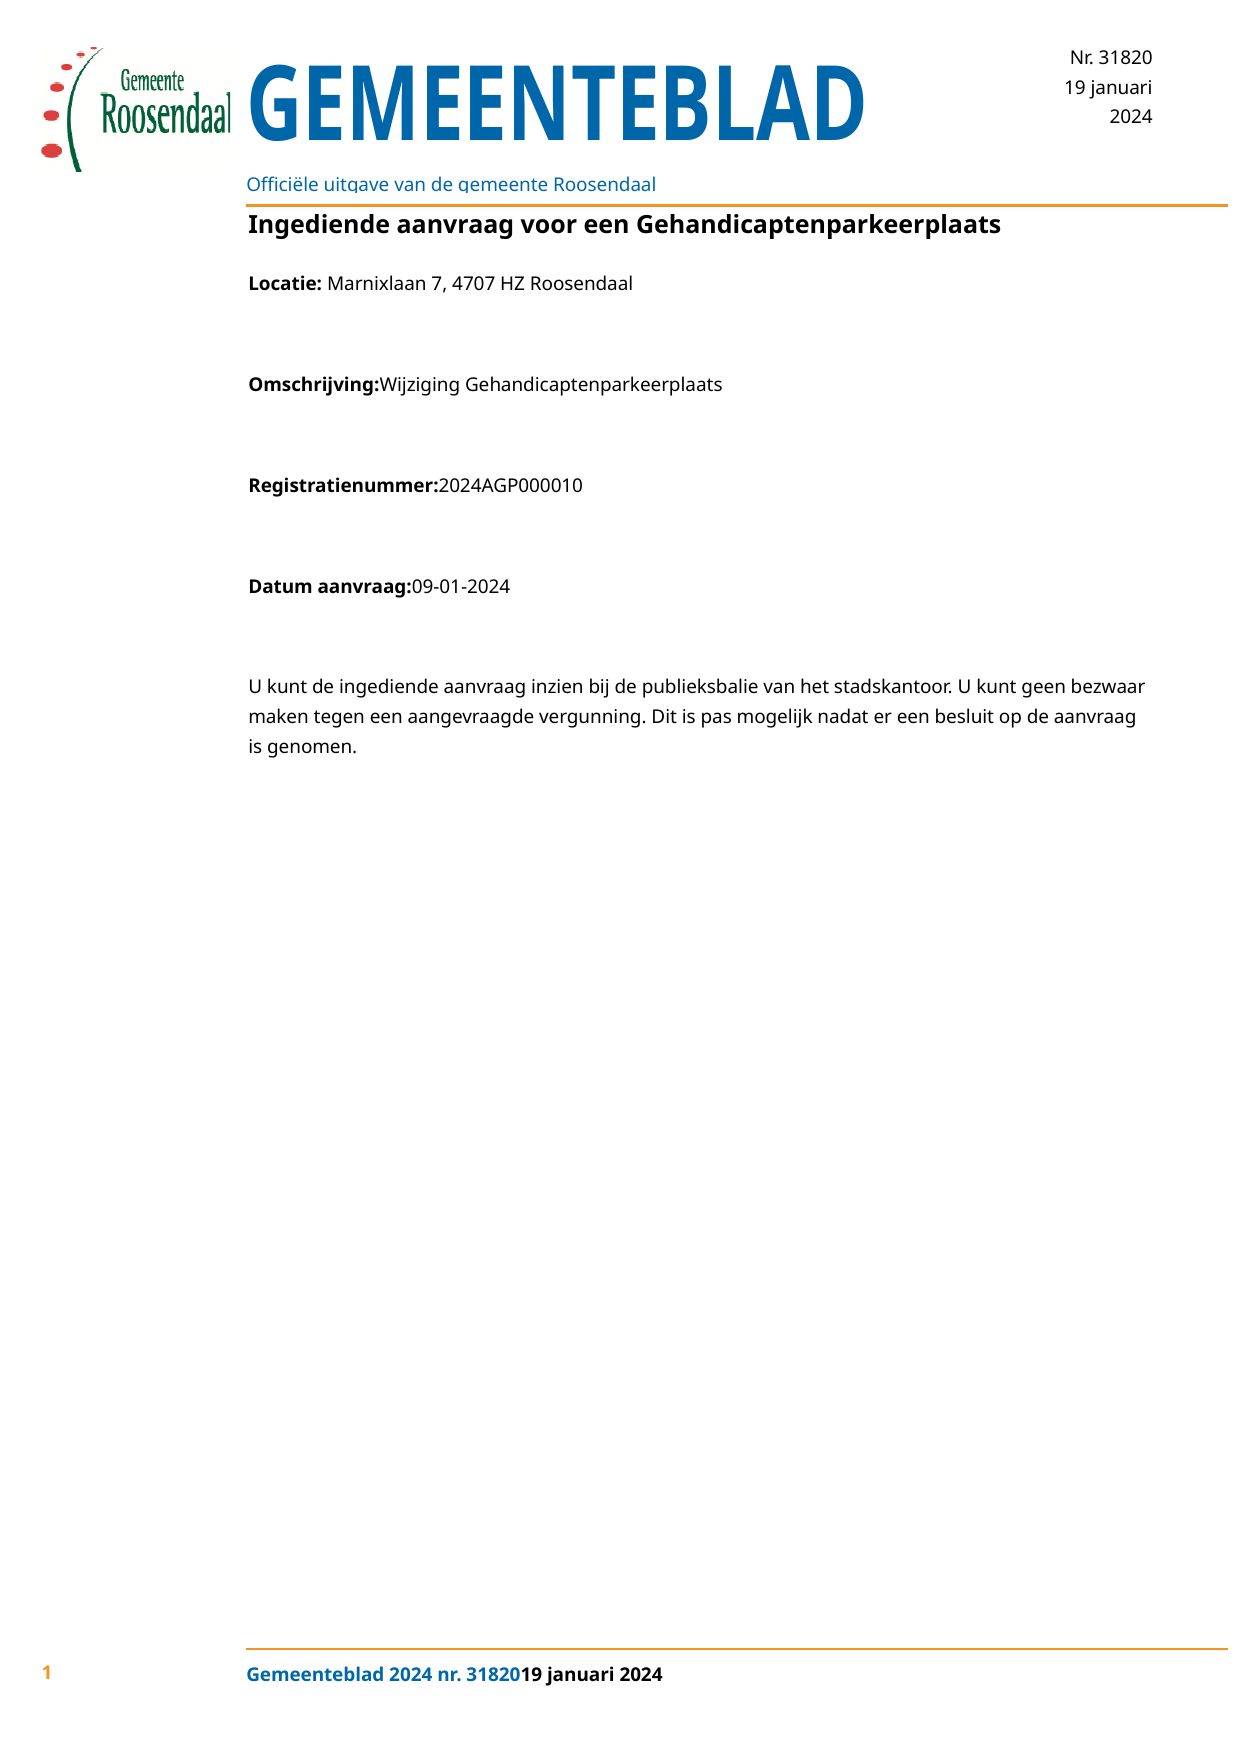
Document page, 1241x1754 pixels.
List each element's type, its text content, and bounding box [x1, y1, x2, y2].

text Datum aanvraag:09-01-2024 [248, 573, 1152, 598]
text U kunt de ingediende aanvraag inzien bij de publieksbalie van het stadskantoor. U kunt geen bezwaar maken tegen een aangevraagde vergunning. Dit is pas mogelijk nadat er een besluit op de aanvraag is genomen. [248, 674, 1152, 758]
text Ingediende aanvraag voor een Gehandicaptenparkeerplaats [248, 207, 1152, 241]
text Locatie: Marnixlaan 7, 4707 HZ Roosendaal [248, 270, 1152, 296]
text Registratienummer:2024AGP000010 [248, 472, 1152, 498]
text Omschrijving:Wijziging Gehandicaptenparkeerplaats [248, 371, 1152, 397]
picture [41, 47, 231, 172]
